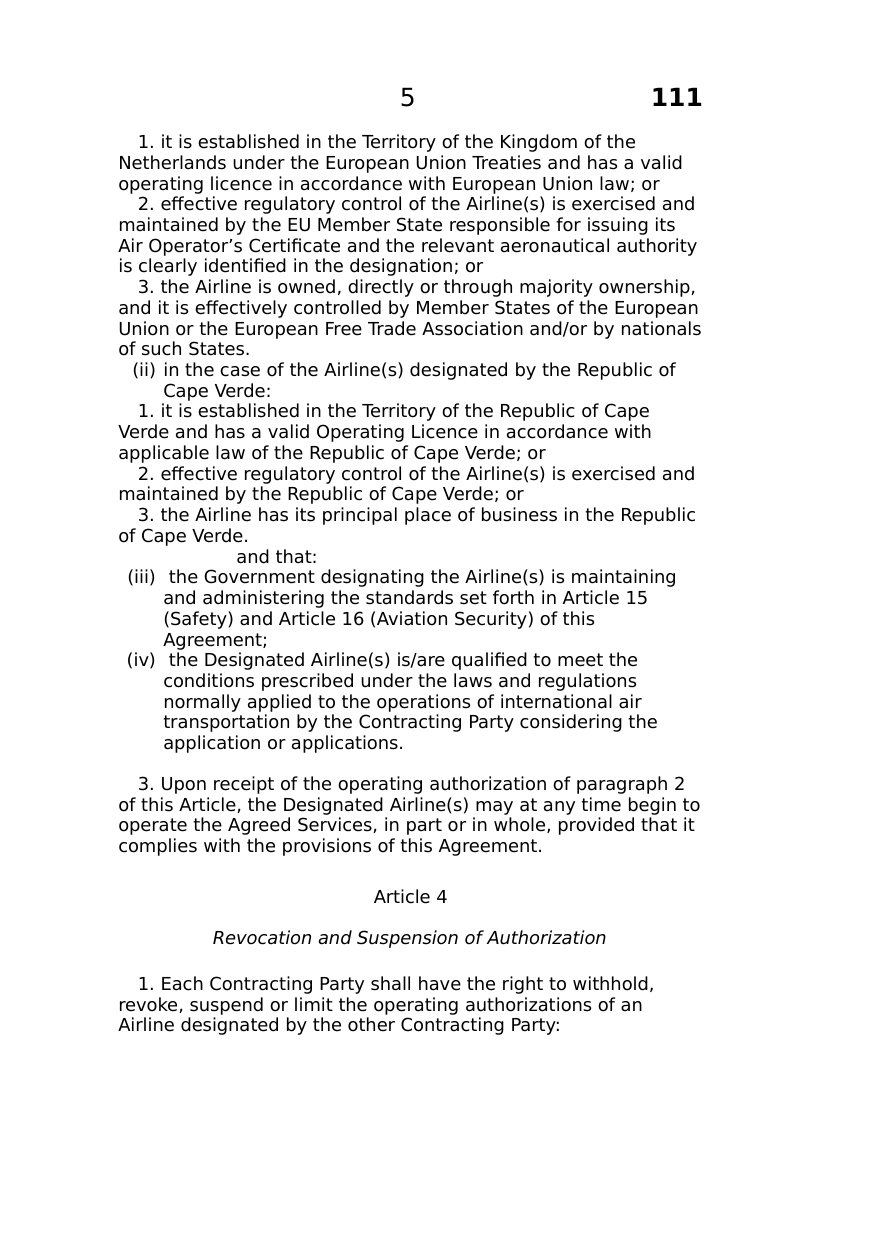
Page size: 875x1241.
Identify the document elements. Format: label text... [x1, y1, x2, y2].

text 2. effective regulatory control of the Airline(s) is exercised and maintained by the Republic of Cape Verde; or [118, 463, 703, 505]
text (ii) in the case of the Airline(s) designated by the Republic of Cape Verde: [118, 360, 703, 401]
text 3. the Airline is owned, directly or through majority ownership, and it is effectively controlled by Member States of the European Union or the European Free Trade Association and/or by nationals of such States. [118, 277, 703, 360]
text 1. Each Contracting Party shall have the right to withhold, revoke, suspend or limit the operating authorizations of an Airline designated by the other Contracting Party: [118, 974, 703, 1036]
text and that: [236, 546, 703, 567]
text (iv) the Designated Airline(s) is/are qualified to meet the conditions prescribed under the laws and regulations normally applied to the operations of international air transportation by the Contracting Party considering the application or applications. [118, 650, 703, 754]
text (iii) the Government designating the Airline(s) is maintaining and administering the standards set forth in Article 15 (Safety) and Article 16 (Aviation Security) of this Agreement; [118, 567, 703, 650]
text 2. effective regulatory control of the Airline(s) is exercised and maintained by the EU Member State responsible for issuing its Air Operator’s Certificate and the relevant aeronautical authority is clearly identified in the designation; or [118, 194, 703, 277]
text 3. the Airline has its principal place of business in the Republic of Cape Verde. [118, 505, 703, 546]
text 1. it is established in the Territory of the Kingdom of the Netherlands under the European Union Treaties and has a valid operating licence in accordance with European Union law; or [118, 132, 703, 194]
text 3. Upon receipt of the operating authorization of paragraph 2 of this Article, the Designated Airline(s) may at any time begin to operate the Agreed Services, in part or in whole, provided that it complies with the provisions of this Agreement. [118, 774, 703, 857]
subtitle Article 4 Revocation and Suspension of Authorization [118, 887, 703, 949]
text 1. it is established in the Territory of the Republic of Cape Verde and has a valid Operating Licence in accordance with applicable law of the Republic of Cape Verde; or [118, 401, 703, 463]
